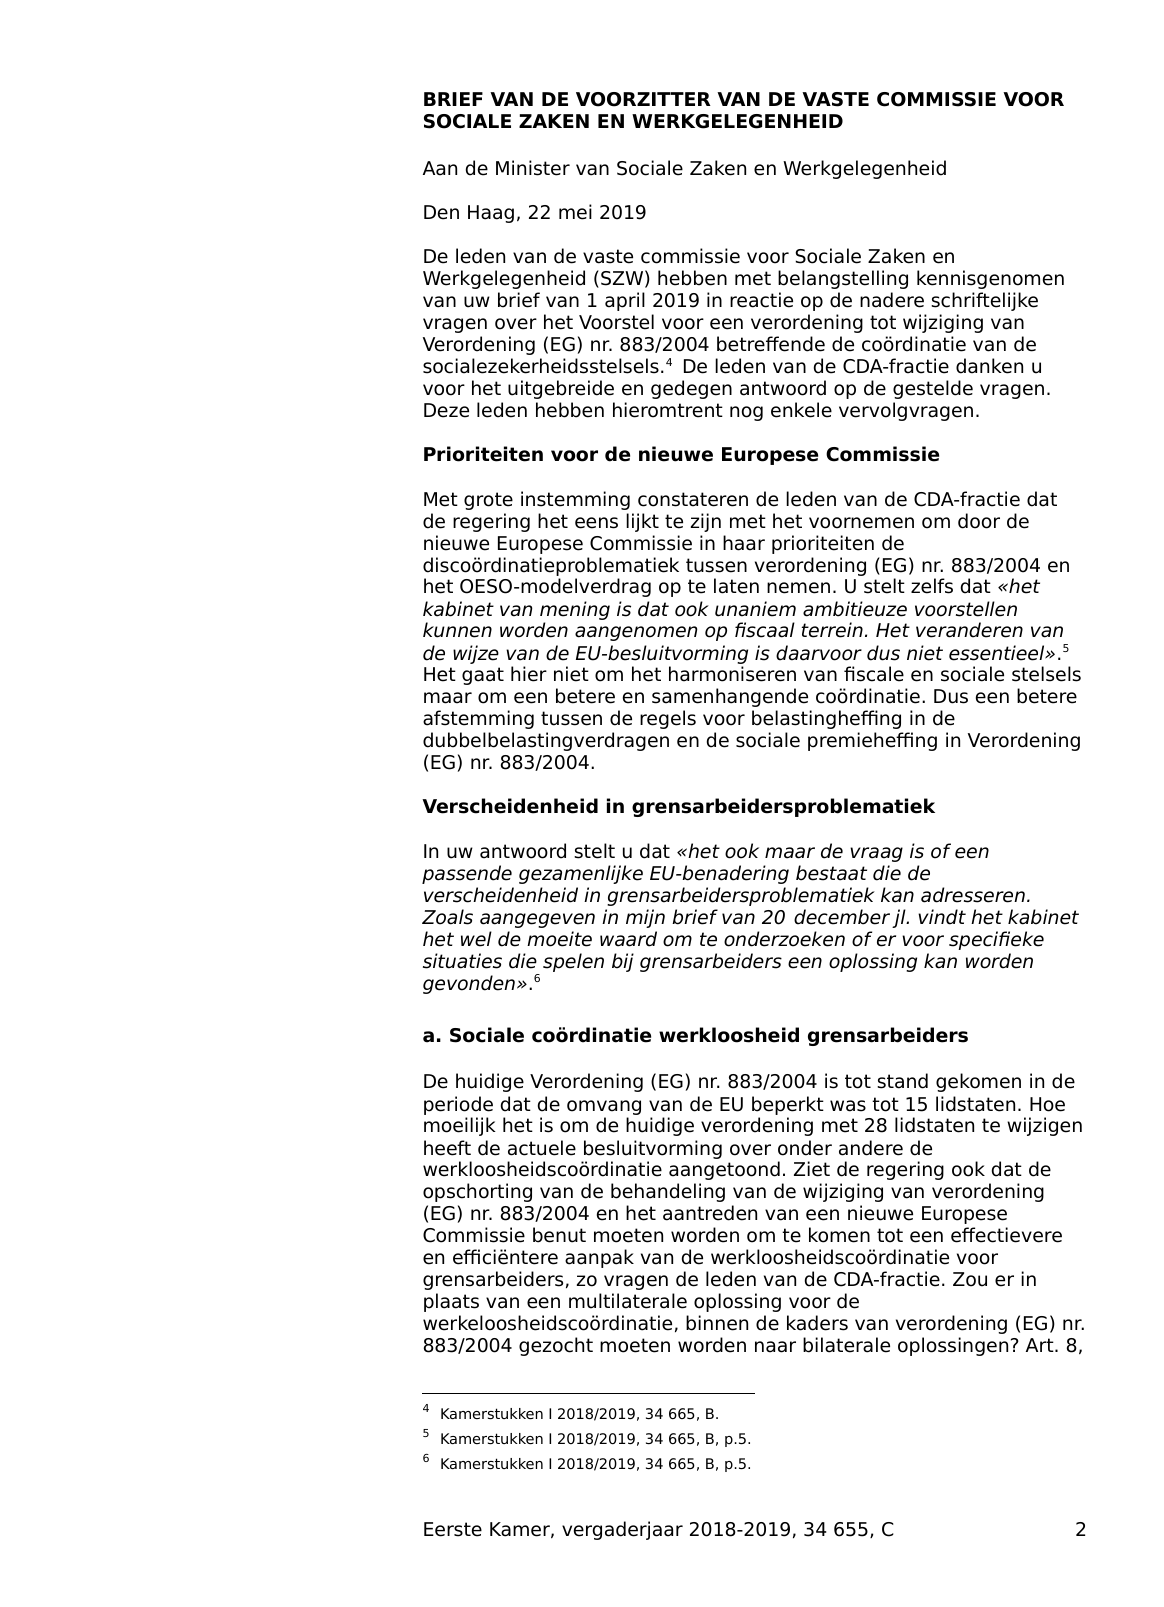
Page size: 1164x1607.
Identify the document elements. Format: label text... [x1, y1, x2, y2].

text Kamerstukken I 2018/2019, 34 665, B, p.5. [422, 1452, 1087, 1474]
text De leden van de vaste commissie voor Sociale Zaken en Werkgelegenheid (SZW) hebben met belangstelling kennisgenomen van uw brief van 1 april 2019 in reactie op de nadere schriftelijke vragen over het Voorstel voor een verordening tot wijziging van Verordening (EG) nr. 883/2004 betreffende de coördinatie van de socialezekerheidsstelsels. De leden van de CDA-fractie danken u voor het uitgebreide en gedegen antwoord op de gestelde vragen. Deze leden hebben hieromtrent nog enkele vervolgvragen. [422, 246, 1087, 422]
text Met grote instemming constateren de leden van de CDA-fractie dat de regering het eens lijkt te zijn met het voornemen om door de nieuwe Europese Commissie in haar prioriteiten de discoördinatieproblematiek tussen verordening (EG) nr. 883/2004 en het OESO-modelverdrag op te laten nemen. U stelt zelfs dat «het kabinet van mening is dat ook unaniem ambitieuze voorstellen kunnen worden aangenomen op fiscaal terrein. Het veranderen van de wijze van de EU-besluitvorming is daarvoor dus niet essentieel». Het gaat hier niet om het harmoniseren van fiscale en sociale stelsels maar om een betere en samenhangende coördinatie. Dus een betere afstemming tussen de regels voor belastingheffing in de dubbelbelastingverdragen en de sociale premieheffing in Verordening (EG) nr. 883/2004. [422, 488, 1087, 774]
subtitle Prioriteiten voor de nieuwe Europese Commissie [422, 444, 1087, 466]
text Kamerstukken I 2018/2019, 34 665, B, p.5. [422, 1427, 1087, 1449]
text Kamerstukken I 2018/2019, 34 665, B. [422, 1402, 1087, 1424]
text Aan de Minister van Sociale Zaken en Werkgelegenheid [422, 158, 1087, 180]
text Den Haag, 22 mei 2019 [422, 202, 1087, 224]
text De huidige Verordening (EG) nr. 883/2004 is tot stand gekomen in de periode dat de omvang van de EU beperkt was tot 15 lidstaten. Hoe moeilijk het is om de huidige verordening met 28 lidstaten te wijzigen heeft de actuele besluitvorming over onder andere de werkloosheidscoördinatie aangetoond. Ziet de regering ook dat de opschorting van de behandeling van de wijziging van verordening (EG) nr. 883/2004 en het aantreden van een nieuwe Europese Commissie benut moeten worden om te komen tot een effectievere en efficiëntere aanpak van de werkloosheidscoördinatie voor grensarbeiders, zo vragen de leden van de CDA-fractie. Zou er in plaats van een multilaterale oplossing voor de werkeloosheidscoördinatie, binnen de kaders van verordening (EG) nr. 883/2004 gezocht moeten worden naar bilaterale oplossingen? Art. 8, [422, 1071, 1087, 1357]
text In uw antwoord stelt u dat «het ook maar de vraag is of een passende gezamenlijke EU-benadering bestaat die de verscheidenheid in grensarbeidersproblematiek kan adresseren. Zoals aangegeven in mijn brief van 20 december jl. vindt het kabinet het wel de moeite waard om te onderzoeken of er voor specifieke situaties die spelen bij grensarbeiders een oplossing kan worden gevonden». [422, 841, 1087, 994]
subtitle Verscheidenheid in grensarbeidersproblematiek [422, 796, 1087, 818]
subtitle a. Sociale coördinatie werkloosheid grensarbeiders [422, 1024, 1087, 1046]
subtitle BRIEF VAN DE VOORZITTER VAN DE VASTE COMMISSIE VOOR SOCIALE ZAKEN EN WERKGELEGENHEID [422, 89, 1087, 133]
